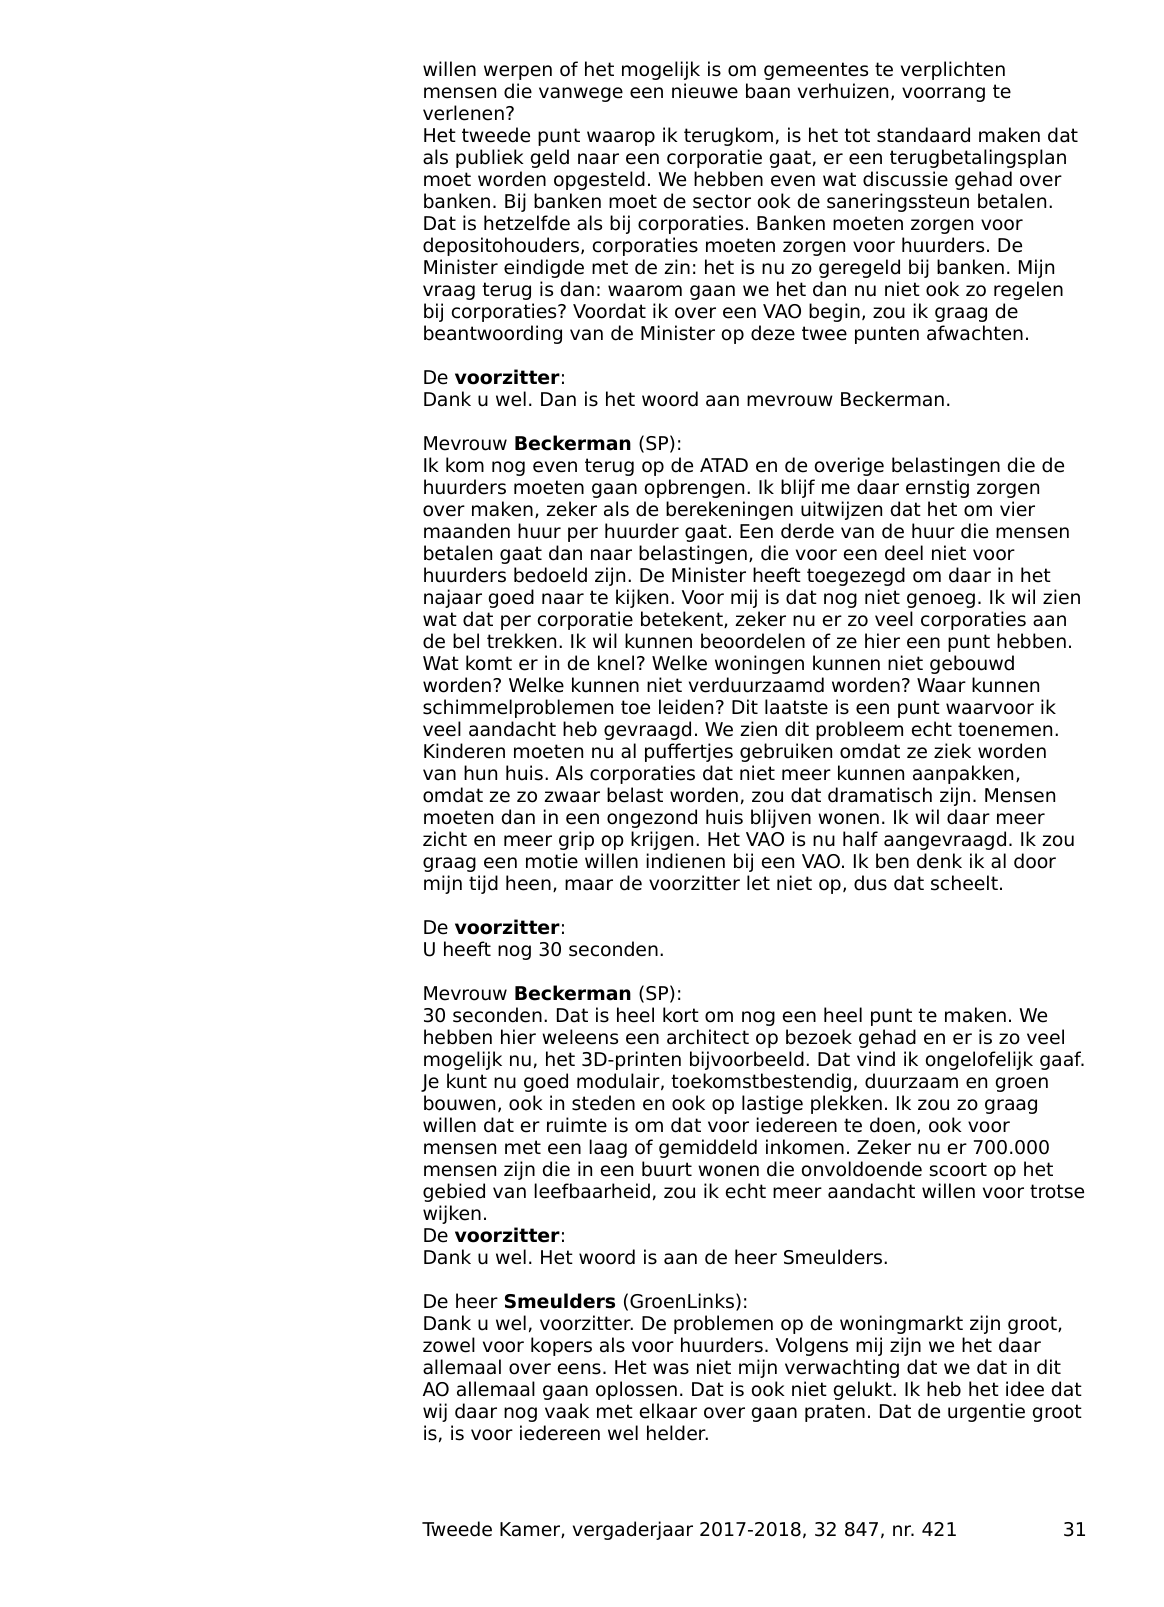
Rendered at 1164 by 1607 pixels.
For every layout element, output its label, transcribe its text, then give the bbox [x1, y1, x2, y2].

text willen werpen of het mogelijk is om gemeentes te verplichten mensen die vanwege een nieuwe baan verhuizen, voorrang te verlenen? [422, 59, 1087, 125]
text De voorzitter: [422, 1225, 1087, 1247]
text De voorzitter: [422, 917, 1087, 939]
text Ik kom nog even terug op de ATAD en de overige belastingen die de huurders moeten gaan opbrengen. Ik blijf me daar ernstig zorgen over maken, zeker als de berekeningen uitwijzen dat het om vier maanden huur per huurder gaat. Een derde van de huur die mensen betalen gaat dan naar belastingen, die voor een deel niet voor huurders bedoeld zijn. De Minister heeft toegezegd om daar in het najaar goed naar te kijken. Voor mij is dat nog niet genoeg. Ik wil zien wat dat per corporatie betekent, zeker nu er zo veel corporaties aan de bel trekken. Ik wil kunnen beoordelen of ze hier een punt hebben. Wat komt er in de knel? Welke woningen kunnen niet gebouwd worden? Welke kunnen niet verduurzaamd worden? Waar kunnen schimmelproblemen toe leiden? Dit laatste is een punt waarvoor ik veel aandacht heb gevraagd. We zien dit probleem echt toenemen. Kinderen moeten nu al puffertjes gebruiken omdat ze ziek worden van hun huis. Als corporaties dat niet meer kunnen aanpakken, omdat ze zo zwaar belast worden, zou dat dramatisch zijn. Mensen moeten dan in een ongezond huis blijven wonen. Ik wil daar meer zicht en meer grip op krijgen. Het VAO is nu half aangevraagd. Ik zou graag een motie willen indienen bij een VAO. Ik ben denk ik al door mijn tijd heen, maar de voorzitter let niet op, dus dat scheelt. [422, 455, 1087, 895]
text Dank u wel. Het woord is aan de heer Smeulders. [422, 1247, 1087, 1269]
text U heeft nog 30 seconden. [422, 939, 1087, 961]
text De heer Smeulders (GroenLinks): [422, 1291, 1087, 1313]
text Het tweede punt waarop ik terugkom, is het tot standaard maken dat als publiek geld naar een corporatie gaat, er een terugbetalingsplan moet worden opgesteld. We hebben even wat discussie gehad over banken. Bij banken moet de sector ook de saneringssteun betalen. Dat is hetzelfde als bij corporaties. Banken moeten zorgen voor depositohouders, corporaties moeten zorgen voor huurders. De Minister eindigde met de zin: het is nu zo geregeld bij banken. Mijn vraag terug is dan: waarom gaan we het dan nu niet ook zo regelen bij corporaties? Voordat ik over een VAO begin, zou ik graag de beantwoording van de Minister op deze twee punten afwachten. [422, 125, 1087, 345]
text De voorzitter: [422, 367, 1087, 389]
text Mevrouw Beckerman (SP): [422, 433, 1087, 455]
text Dank u wel, voorzitter. De problemen op de woningmarkt zijn groot, zowel voor kopers als voor huurders. Volgens mij zijn we het daar allemaal over eens. Het was niet mijn verwachting dat we dat in dit AO allemaal gaan oplossen. Dat is ook niet gelukt. Ik heb het idee dat wij daar nog vaak met elkaar over gaan praten. Dat de urgentie groot is, is voor iedereen wel helder. [422, 1313, 1087, 1445]
text Dank u wel. Dan is het woord aan mevrouw Beckerman. [422, 389, 1087, 411]
text Mevrouw Beckerman (SP): [422, 983, 1087, 1005]
text 30 seconden. Dat is heel kort om nog een heel punt te maken. We hebben hier weleens een architect op bezoek gehad en er is zo veel mogelijk nu, het 3D-printen bijvoorbeeld. Dat vind ik ongelofelijk gaaf. Je kunt nu goed modulair, toekomstbestendig, duurzaam en groen bouwen, ook in steden en ook op lastige plekken. Ik zou zo graag willen dat er ruimte is om dat voor iedereen te doen, ook voor mensen met een laag of gemiddeld inkomen. Zeker nu er 700.000 mensen zijn die in een buurt wonen die onvoldoende scoort op het gebied van leefbaarheid, zou ik echt meer aandacht willen voor trotse wijken. [422, 1005, 1087, 1225]
